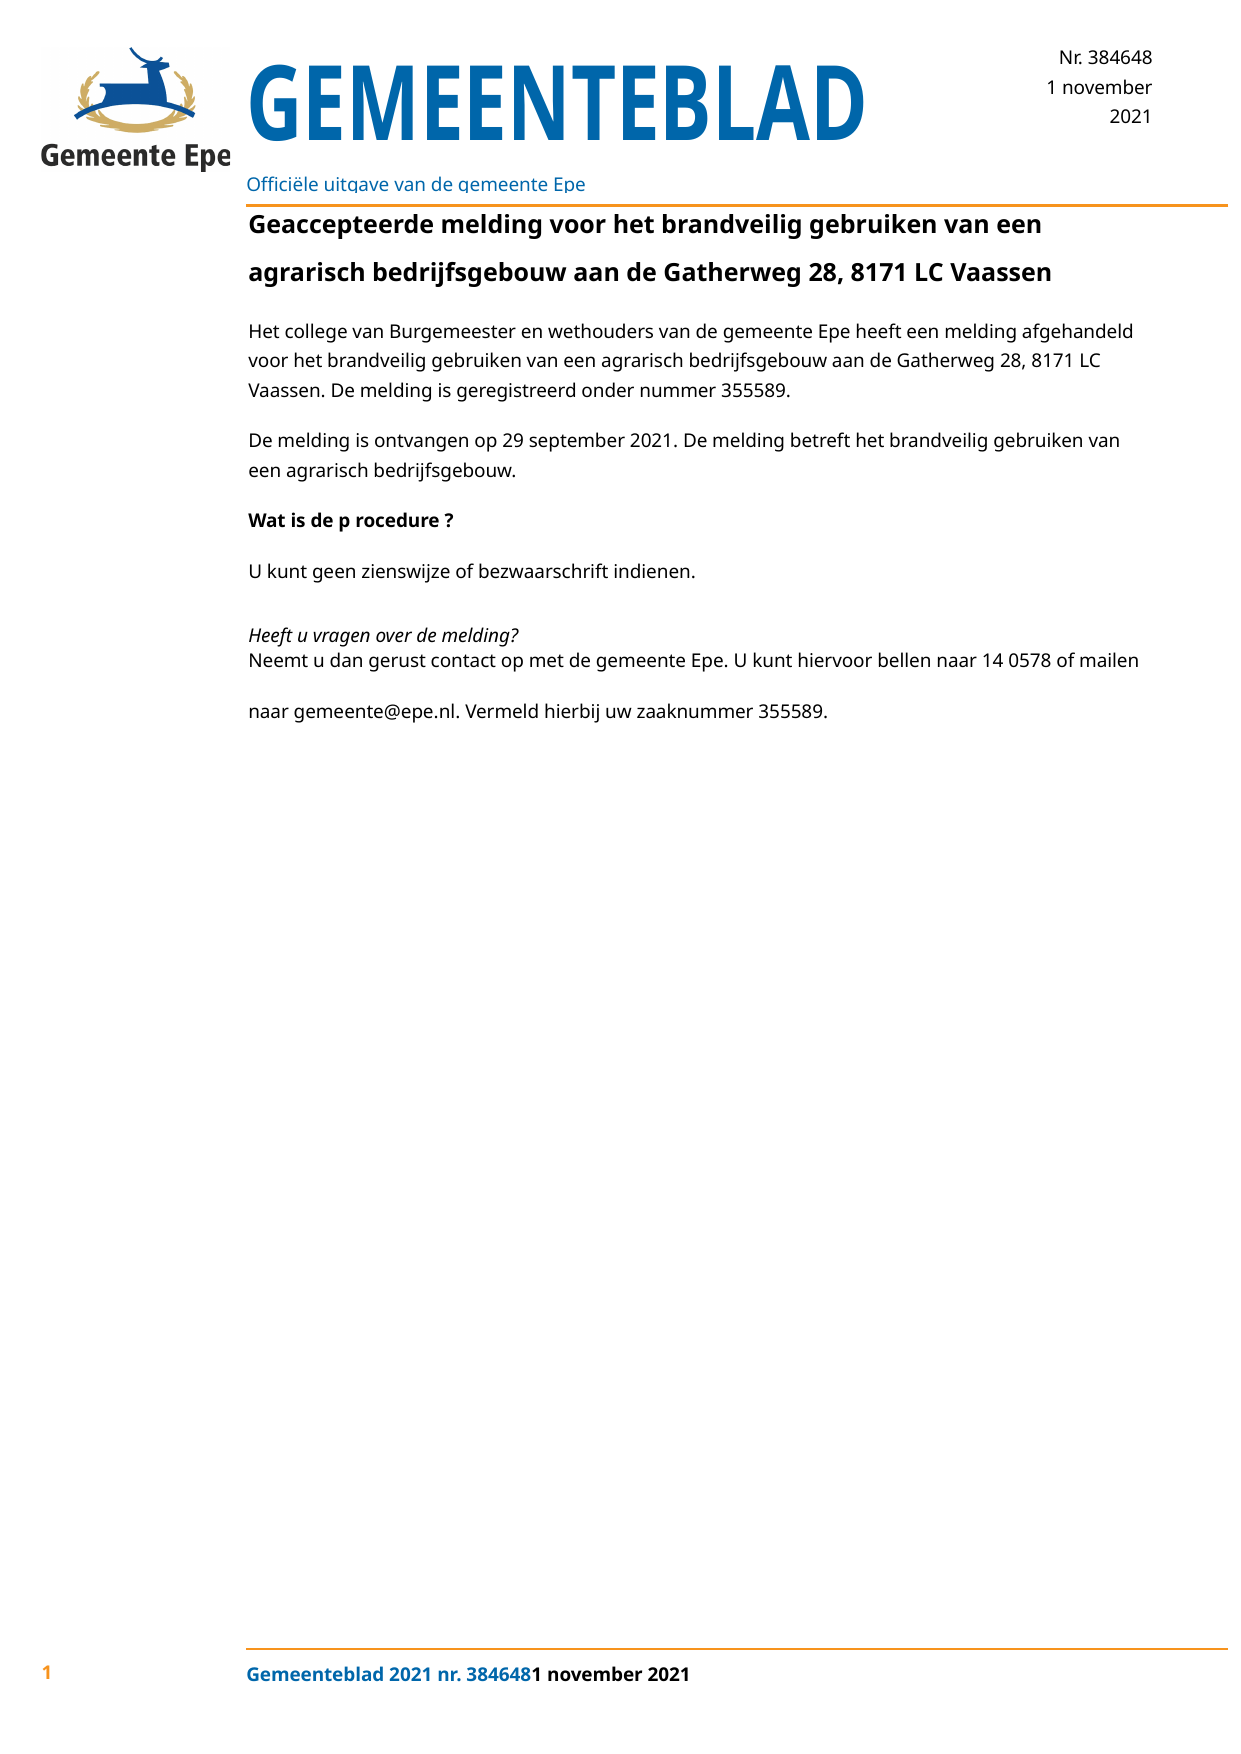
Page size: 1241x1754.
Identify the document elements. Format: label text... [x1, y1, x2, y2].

picture [41, 47, 231, 172]
text De melding is ontvangen op 29 september 2021. De melding betreft het brandveilig gebruiken van een agrarisch bedrijfsgebouw. [248, 427, 1152, 483]
text Het college van Burgemeester en wethouders van de gemeente Epe heeft een melding afgehandeld voor het brandveilig gebruiken van een agrarisch bedrijfsgebouw aan de Gatherweg 28, 8171 LC Vaassen. De melding is geregistreerd onder nummer 355589. [248, 318, 1152, 403]
text Wat is de p rocedure ? [248, 507, 1152, 533]
text U kunt geen zienswijze of bezwaarschrift indienen. [248, 558, 1152, 584]
text Neemt u dan gerust contact op met de gemeente Epe. U kunt hiervoor bellen naar 14 0578 of mailen [248, 648, 1152, 673]
text Geaccepteerde melding voor het brandveilig gebruiken van een agrarisch bedrijfsgebouw aan de Gatherweg 28, 8171 LC Vaassen [248, 207, 1152, 288]
text Heeft u vragen over de melding? [248, 622, 1152, 648]
text naar gemeente@epe.nl. Vermeld hierbij uw zaaknummer 355589. [248, 698, 1152, 724]
